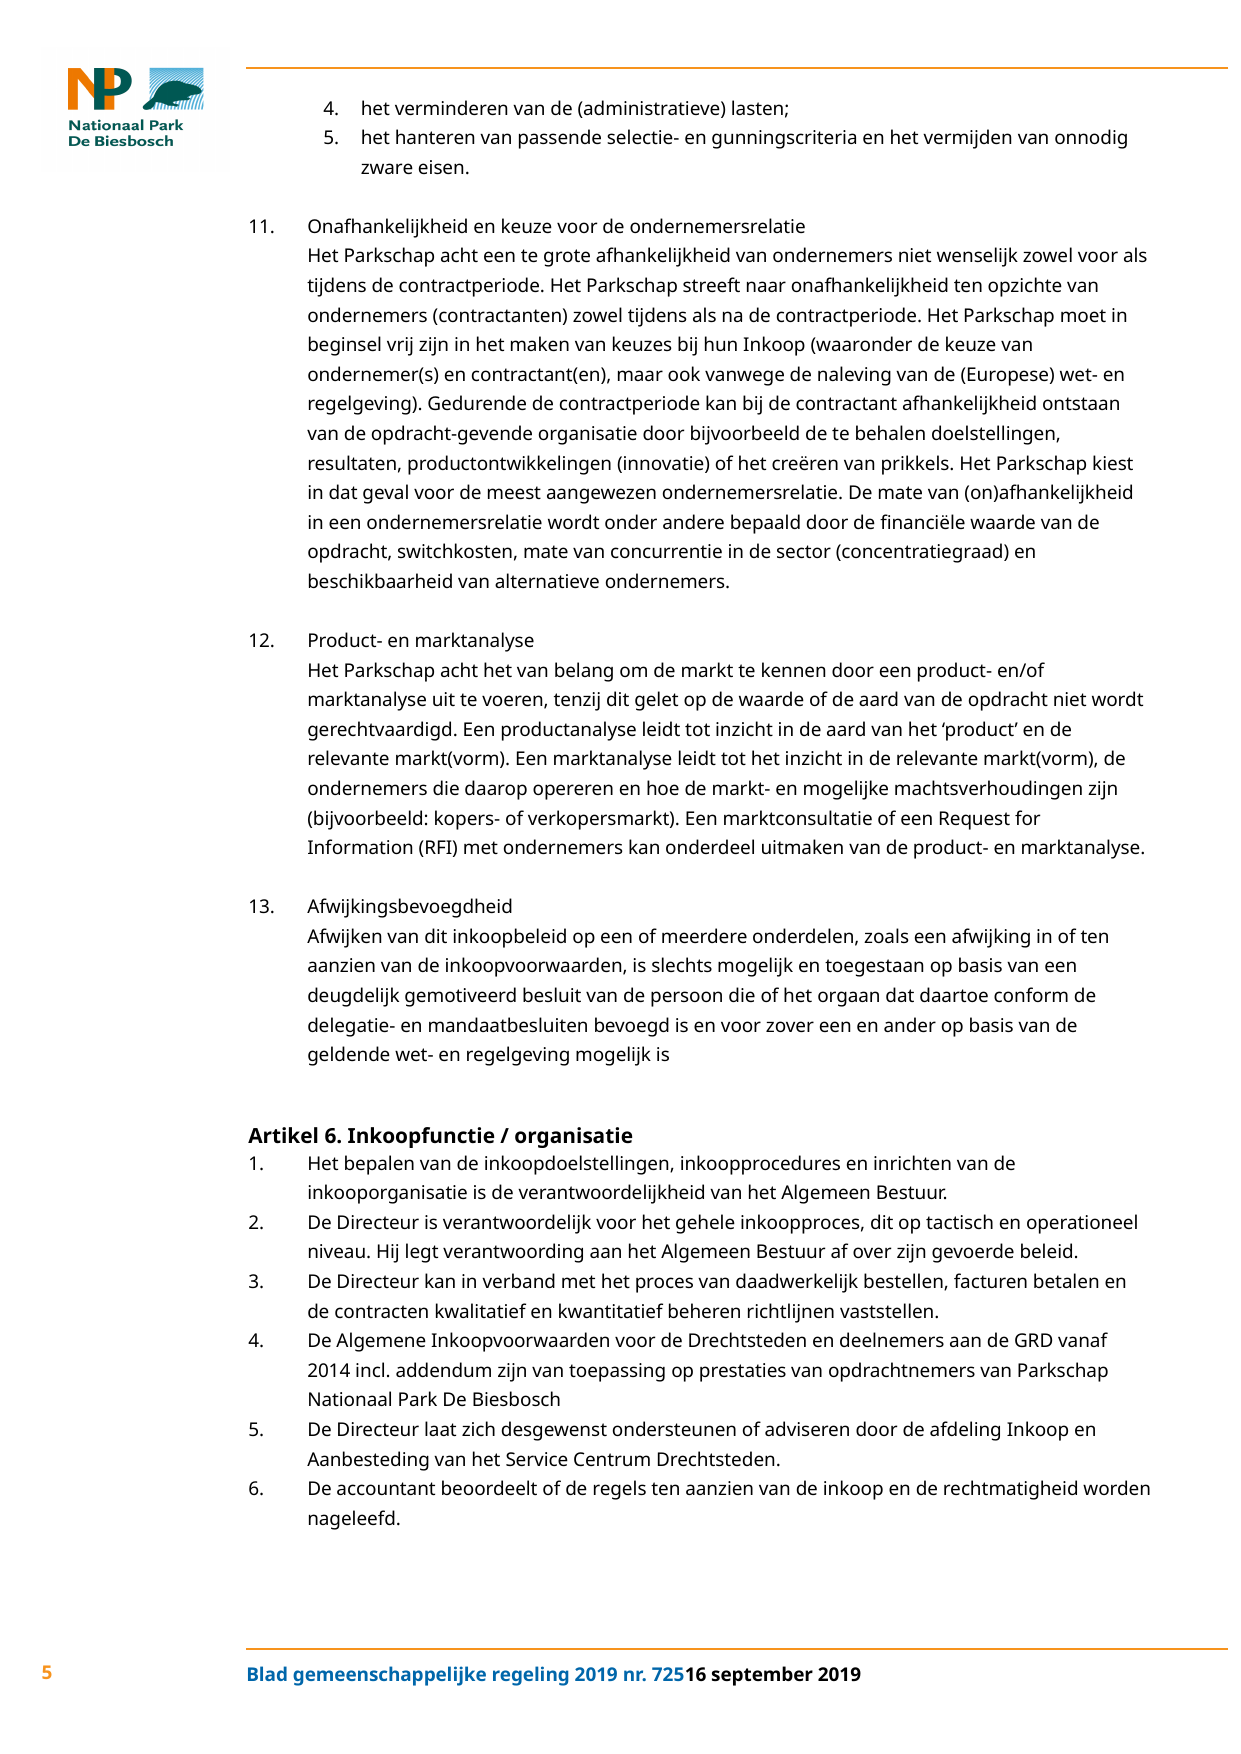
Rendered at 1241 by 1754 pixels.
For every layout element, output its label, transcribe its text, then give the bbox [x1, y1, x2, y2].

picture [41, 47, 231, 172]
list De Directeur is verantwoordelijk voor het gehele inkoopproces, dit op tactisch en operationeel niveau. Hij legt verantwoording aan het Algemeen Bestuur af over zijn gevoerde beleid. [248, 1209, 1152, 1264]
list Product- en marktanalyse [248, 627, 1152, 653]
list De Directeur laat zich desgewenst ondersteunen of adviseren door de afdeling Inkoop en Aanbesteding van het Service Centrum Drechtsteden. [248, 1416, 1152, 1471]
list Afwijkingsbevoegdheid [248, 893, 1152, 919]
list Het Parkschap acht een te grote afhankelijkheid van ondernemers niet wenselijk zowel voor als tijdens de contractperiode. Het Parkschap streeft naar onafhankelijkheid ten opzichte van ondernemers (contractanten) zowel tijdens als na de contractperiode. Het Parkschap moet in beginsel vrij zijn in het maken van keuzes bij hun Inkoop (waaronder de keuze van ondernemer(s) en contractant(en), maar ook vanwege de naleving van de (Europese) wet- en regelgeving). Gedurende de contractperiode kan bij de contractant afhankelijkheid ontstaan van de opdracht-gevende organisatie door bijvoorbeeld de te behalen doelstellingen, resultaten, productontwikkelingen (innovatie) of het creëren van prikkels. Het Parkschap kiest in dat geval voor de meest aangewezen ondernemersrelatie. De mate van (on)afhankelijkheid in een ondernemersrelatie wordt onder andere bepaald door de financiële waarde van de opdracht, switchkosten, mate van concurrentie in de sector (concentratiegraad) en beschikbaarheid van alternatieve ondernemers. [248, 243, 1152, 594]
list De Algemene Inkoopvoorwaarden voor de Drechtsteden en deelnemers aan de GRD vanaf 2014 incl. addendum zijn van toepassing op prestaties van opdrachtnemers van Parkschap Nationaal Park De Biesbosch [248, 1327, 1152, 1412]
list Het Parkschap acht het van belang om de markt te kennen door een product- en/of marktanalyse uit te voeren, tenzij dit gelet op de waarde of de aard van de opdracht niet wordt gerechtvaardigd. Een productanalyse leidt tot inzicht in de aard van het ‘product’ en de relevante markt(vorm). Een marktanalyse leidt tot het inzicht in de relevante markt(vorm), de ondernemers die daarop opereren en hoe de markt- en mogelijke machtsverhoudingen zijn (bijvoorbeeld: kopers- of verkopersmarkt). Een marktconsultatie of een Request for Information (RFI) met ondernemers kan onderdeel uitmaken van de product- en marktanalyse. [248, 657, 1152, 860]
list De accountant beoordeelt of de regels ten aanzien van de inkoop en de rechtmatigheid worden nageleefd. [248, 1475, 1152, 1531]
list het hanteren van passende selectie- en gunningscriteria en het vermijden van onnodig zware eisen. [323, 124, 1152, 180]
list het verminderen van de (administratieve) lasten; [323, 95, 1152, 121]
list Afwijken van dit inkoopbeleid op een of meerdere onderdelen, zoals een afwijking in of ten aanzien van de inkoopvoorwaarden, is slechts mogelijk en toegestaan op basis van een deugdelijk gemotiveerd besluit van de persoon die of het orgaan dat daartoe conform de delegatie- en mandaatbesluiten bevoegd is en voor zover een en ander op basis van de geldende wet- en regelgeving mogelijk is [248, 923, 1152, 1067]
list Onafhankelijkheid en keuze voor de ondernemersrelatie [248, 213, 1152, 239]
list De Directeur kan in verband met het proces van daadwerkelijk bestellen, facturen betalen en de contracten kwalitatief en kwantitatief beheren richtlijnen vaststellen. [248, 1268, 1152, 1323]
text Artikel 6. Inkoopfunctie / organisatie [248, 1121, 1152, 1150]
list Het bepalen van de inkoopdoelstellingen, inkoopprocedures en inrichten van de inkooporganisatie is de verantwoordelijkheid van het Algemeen Bestuur. [248, 1150, 1152, 1205]
